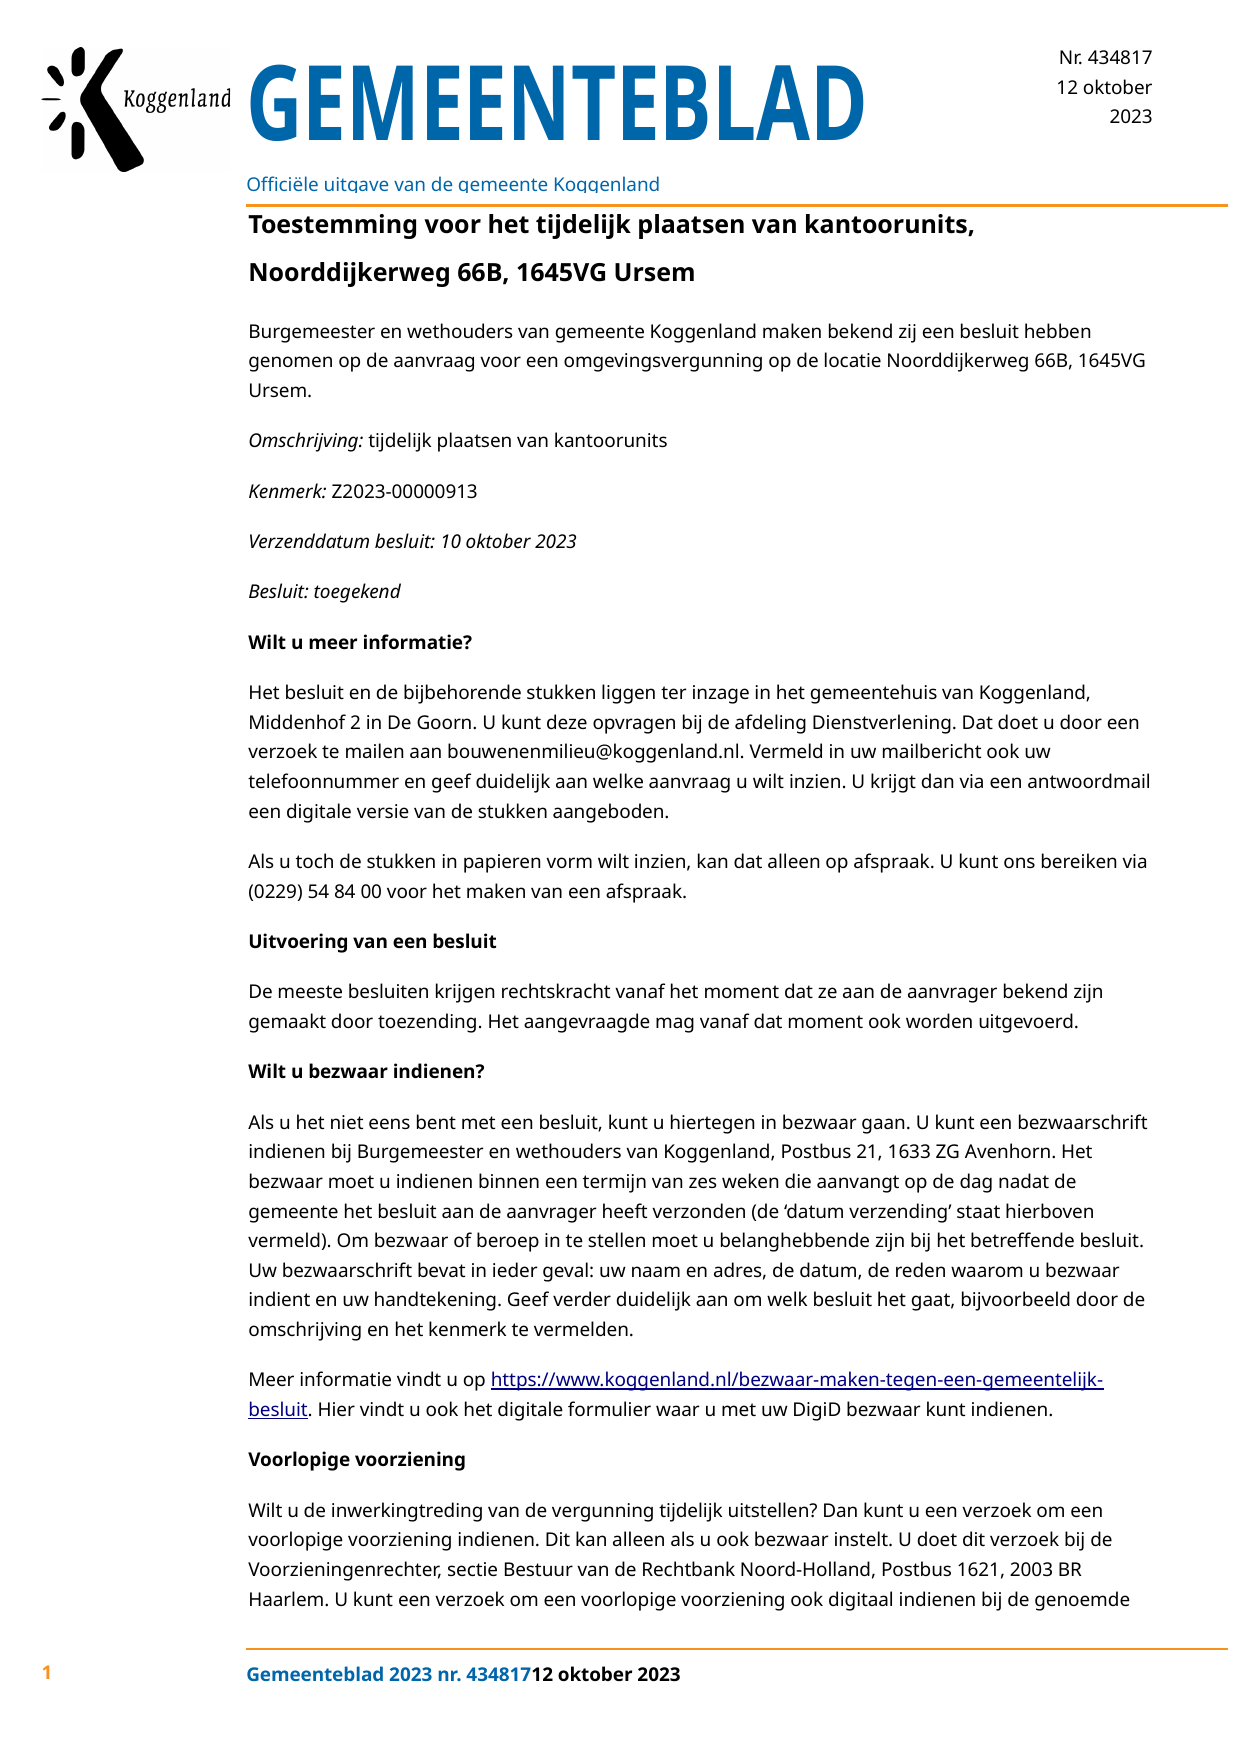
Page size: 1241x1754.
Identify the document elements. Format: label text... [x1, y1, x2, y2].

text De meeste besluiten krijgen rechtskracht vanaf het moment dat ze aan de aanvrager bekend zijn gemaakt door toezending. Het aangevraagde mag vanaf dat moment ook worden uitgevoerd. [248, 979, 1152, 1034]
text Het besluit en de bijbehorende stukken liggen ter inzage in het gemeentehuis van Koggenland, Middenhof 2 in De Goorn. U kunt deze opvragen bij de afdeling Dienstverlening. Dat doet u door een verzoek te mailen aan bouwenenmilieu@koggenland.nl. Vermeld in uw mailbericht ook uw telefoonnummer en geef duidelijk aan welke aanvraag u wilt inzien. U krijgt dan via een antwoordmail een digitale versie van de stukken aangeboden. [248, 679, 1152, 824]
text Wilt u de inwerkingtreding van de vergunning tijdelijk uitstellen? Dan kunt u een verzoek om een voorlopige voorziening indienen. Dit kan alleen als u ook bezwaar instelt. U doet dit verzoek bij de Voorzieningenrechter, sectie Bestuur van de Rechtbank Noord-Holland, Postbus 1621, 2003 BR Haarlem. U kunt een verzoek om een voorlopige voorziening ook digitaal indienen bij de genoemde [248, 1497, 1152, 1612]
text Toestemming voor het tijdelijk plaatsen van kantoorunits, Noorddijkerweg 66B, 1645VG Ursem [248, 207, 1152, 288]
text Omschrijving: tijdelijk plaatsen van kantoorunits [248, 427, 1152, 453]
text Wilt u bezwaar indienen? [248, 1059, 1152, 1084]
text Wilt u meer informatie? [248, 629, 1152, 655]
text Als u toch de stukken in papieren vorm wilt inzien, kan dat alleen op afspraak. U kunt ons bereiken via (0229) 54 84 00 voor het maken van een afspraak. [248, 848, 1152, 904]
text Als u het niet eens bent met een besluit, kunt u hiertegen in bezwaar gaan. U kunt een bezwaarschrift indienen bij Burgemeester en wethouders van Koggenland, Postbus 21, 1633 ZG Avenhorn. Het bezwaar moet u indienen binnen een termijn van zes weken die aanvangt op de dag nadat de gemeente het besluit aan de aanvrager heeft verzonden (de ‘datum verzending’ staat hierboven vermeld). Om bezwaar of beroep in te stellen moet u belanghebbende zijn bij het betreffende besluit. Uw bezwaarschrift bevat in ieder geval: uw naam en adres, de datum, de reden waarom u bezwaar indient en uw handtekening. Geef verder duidelijk aan om welk besluit het gaat, bijvoorbeeld door de omschrijving en het kenmerk te vermelden. [248, 1109, 1152, 1342]
text Burgemeester en wethouders van gemeente Koggenland maken bekend zij een besluit hebben genomen op de aanvraag voor een omgevingsvergunning op de locatie Noorddijkerweg 66B, 1645VG Ursem. [248, 318, 1152, 403]
text Kenmerk: Z2023-00000913 [248, 478, 1152, 504]
text Uitvoering van een besluit [248, 928, 1152, 954]
picture [41, 47, 231, 172]
text Meer informatie vindt u op https://www.koggenland.nl/bezwaar-maken-tegen-een-gemeentelijk-besluit. Hier vindt u ook het digitale formulier waar u met uw DigiD bezwaar kunt indienen. [248, 1367, 1152, 1422]
text Verzenddatum besluit: 10 oktober 2023 [248, 528, 1152, 554]
text Voorlopige voorziening [248, 1447, 1152, 1472]
text Besluit: toegekend [248, 579, 1152, 604]
